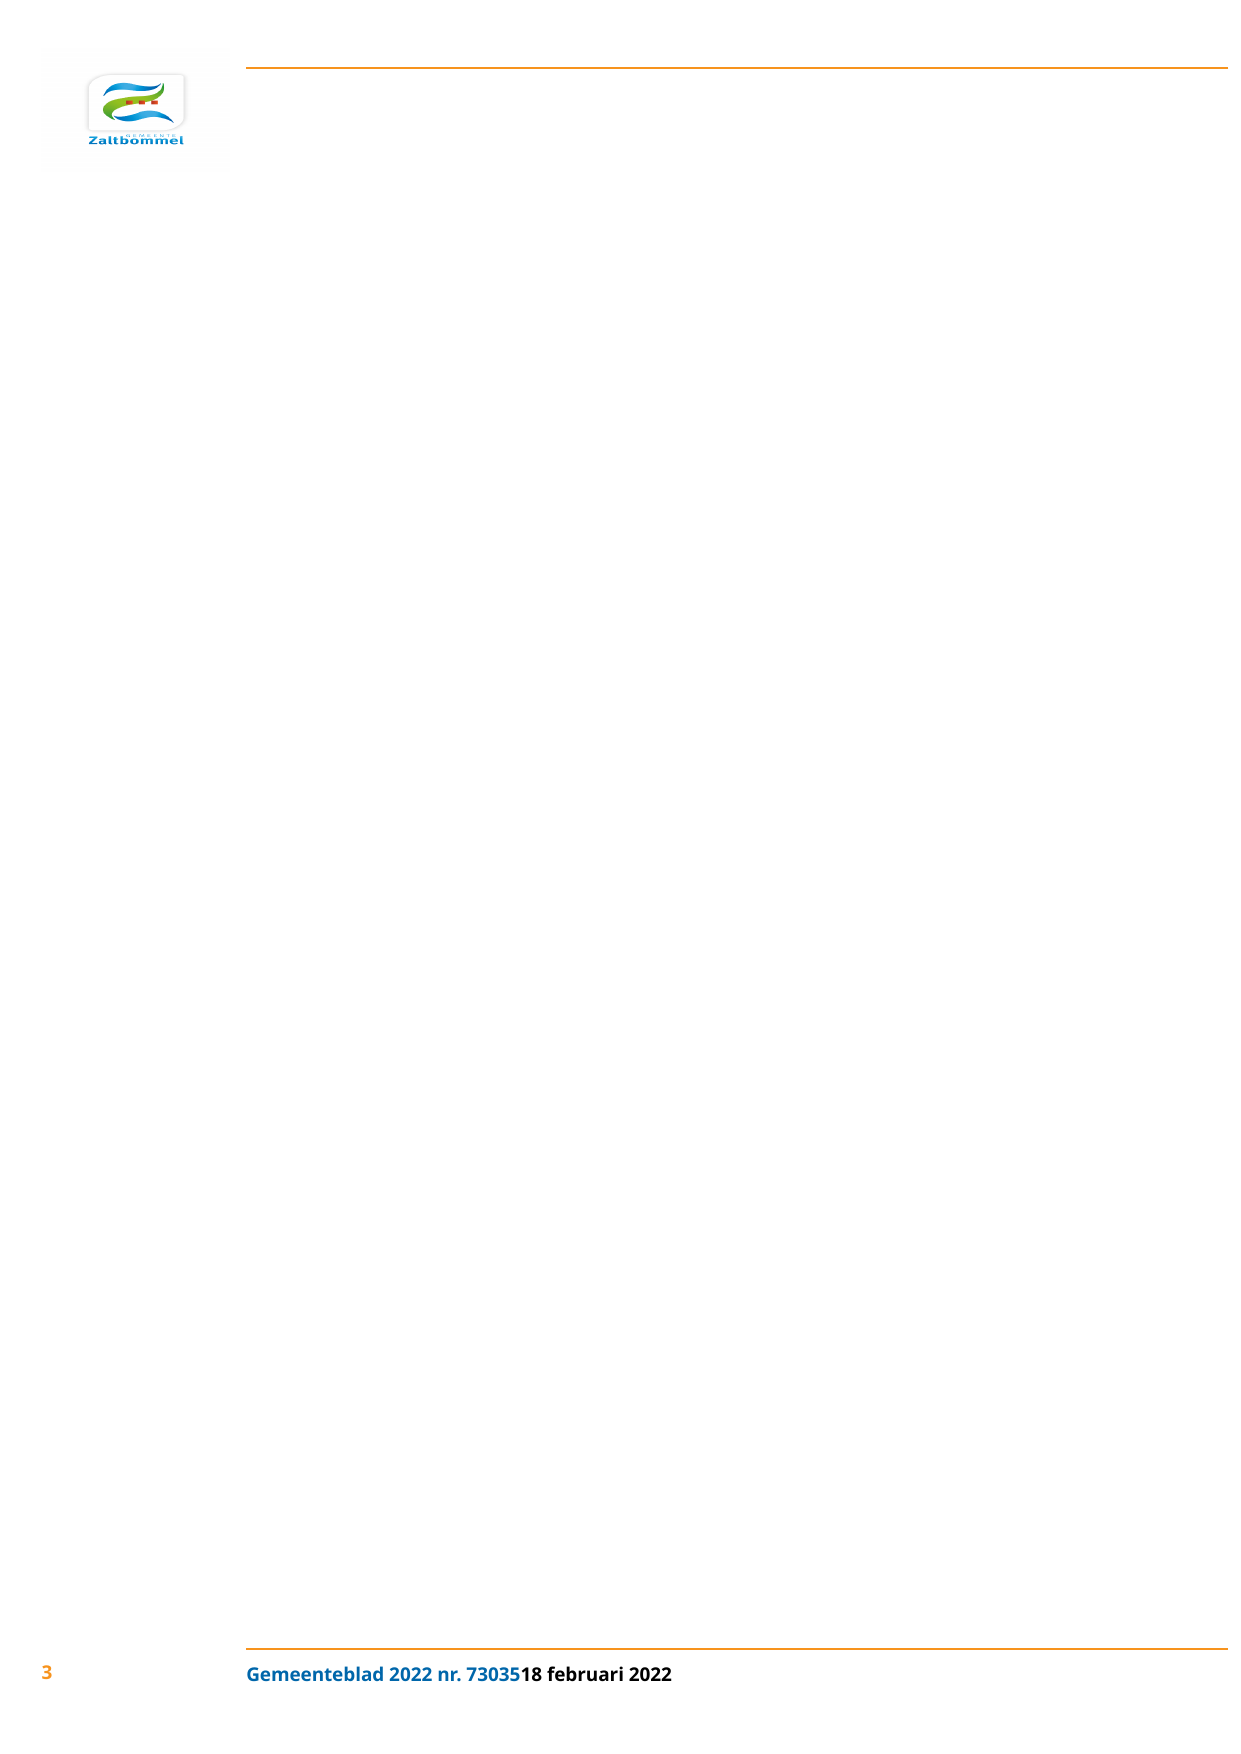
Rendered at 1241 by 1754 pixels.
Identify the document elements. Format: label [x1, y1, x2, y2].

picture [41, 47, 231, 172]
